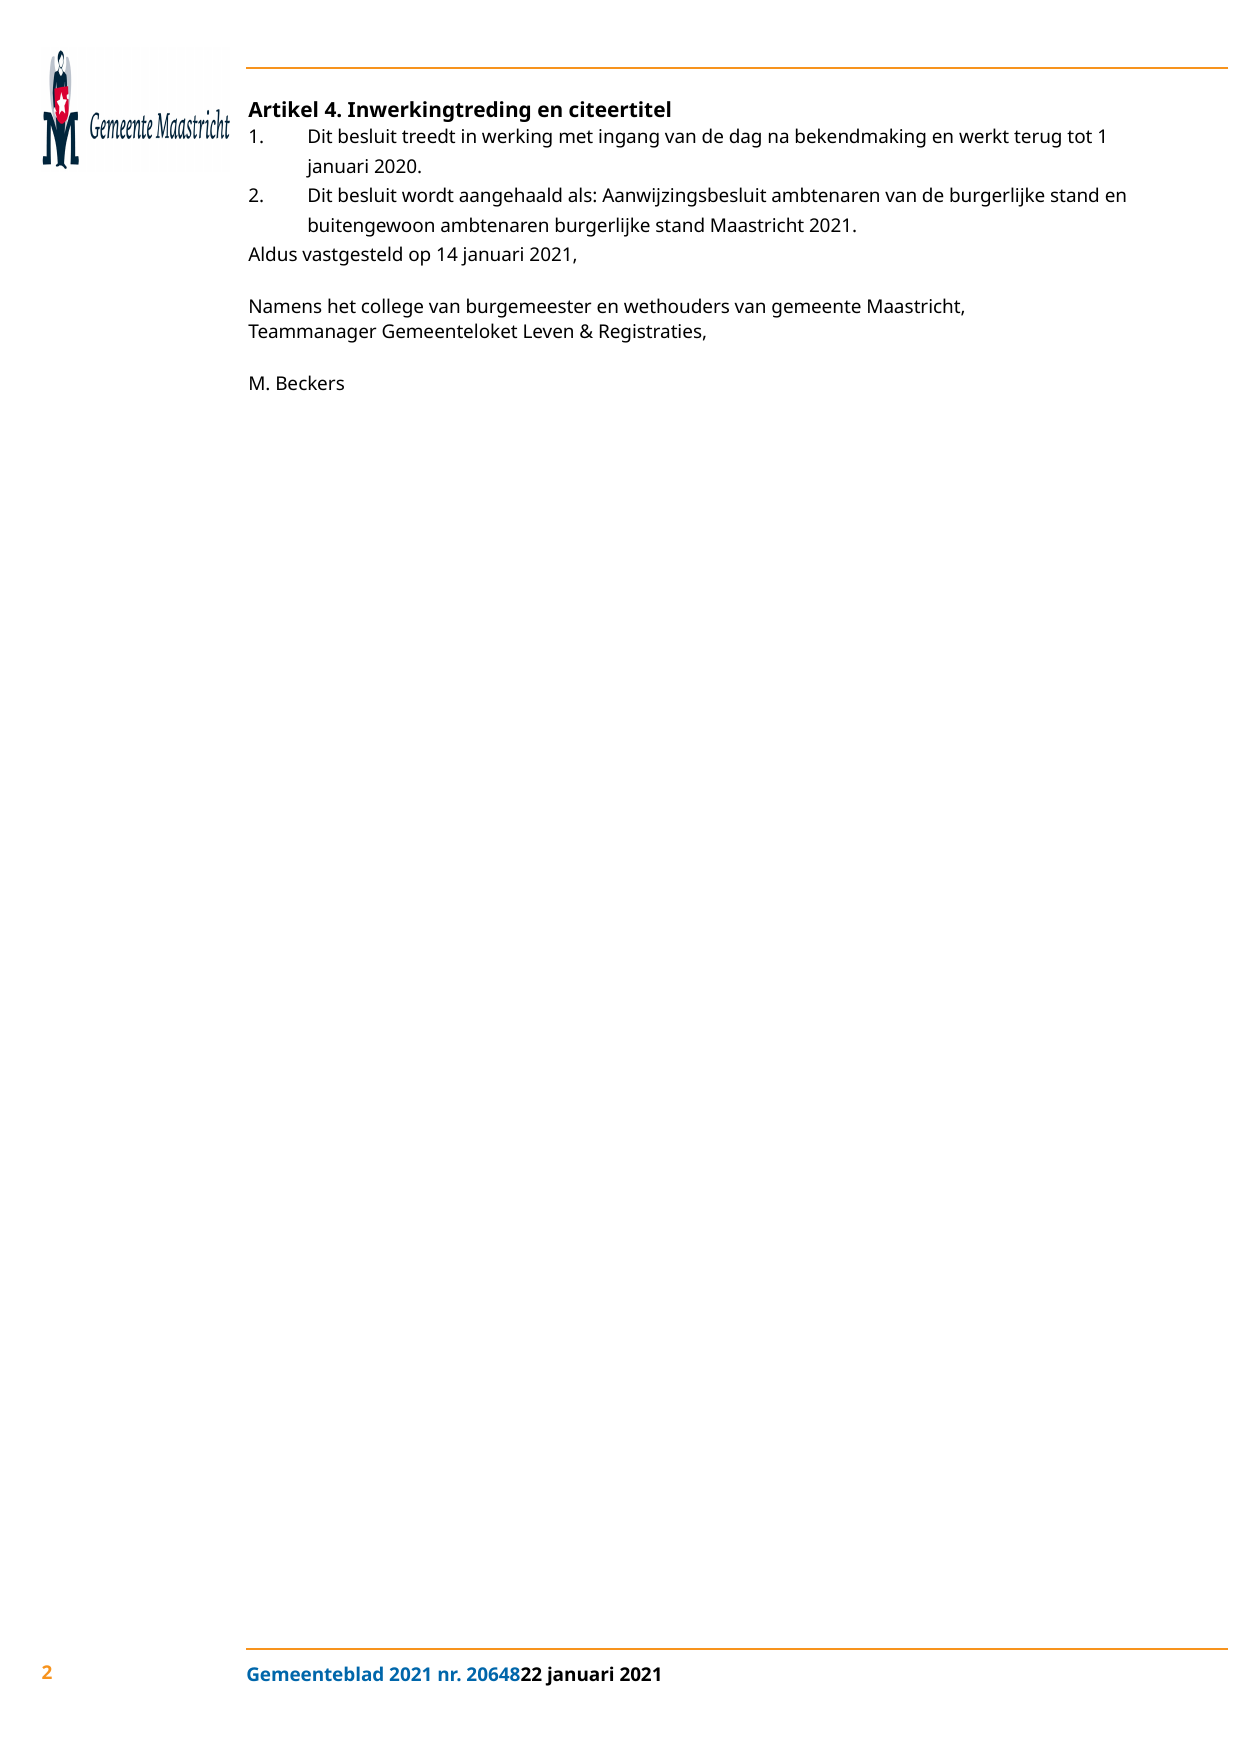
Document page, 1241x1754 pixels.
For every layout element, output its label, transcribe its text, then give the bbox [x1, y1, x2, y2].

picture [41, 47, 231, 172]
text Aldus vastgesteld op 14 januari 2021, [248, 242, 1152, 267]
text Artikel 4. Inwerkingtreding en citeertitel [248, 95, 1152, 123]
text M. Beckers [248, 370, 1152, 396]
list Dit besluit wordt aangehaald als: Aanwijzingsbesluit ambtenaren van de burgerlijke stand en buitengewoon ambtenaren burgerlijke stand Maastricht 2021. [248, 182, 1152, 238]
list Dit besluit treedt in werking met ingang van de dag na bekendmaking en werkt terug tot 1 januari 2020. [248, 123, 1152, 178]
text Namens het college van burgemeester en wethouders van gemeente Maastricht, [248, 293, 1152, 319]
text Teammanager Gemeenteloket Leven & Registraties, [248, 319, 1152, 344]
